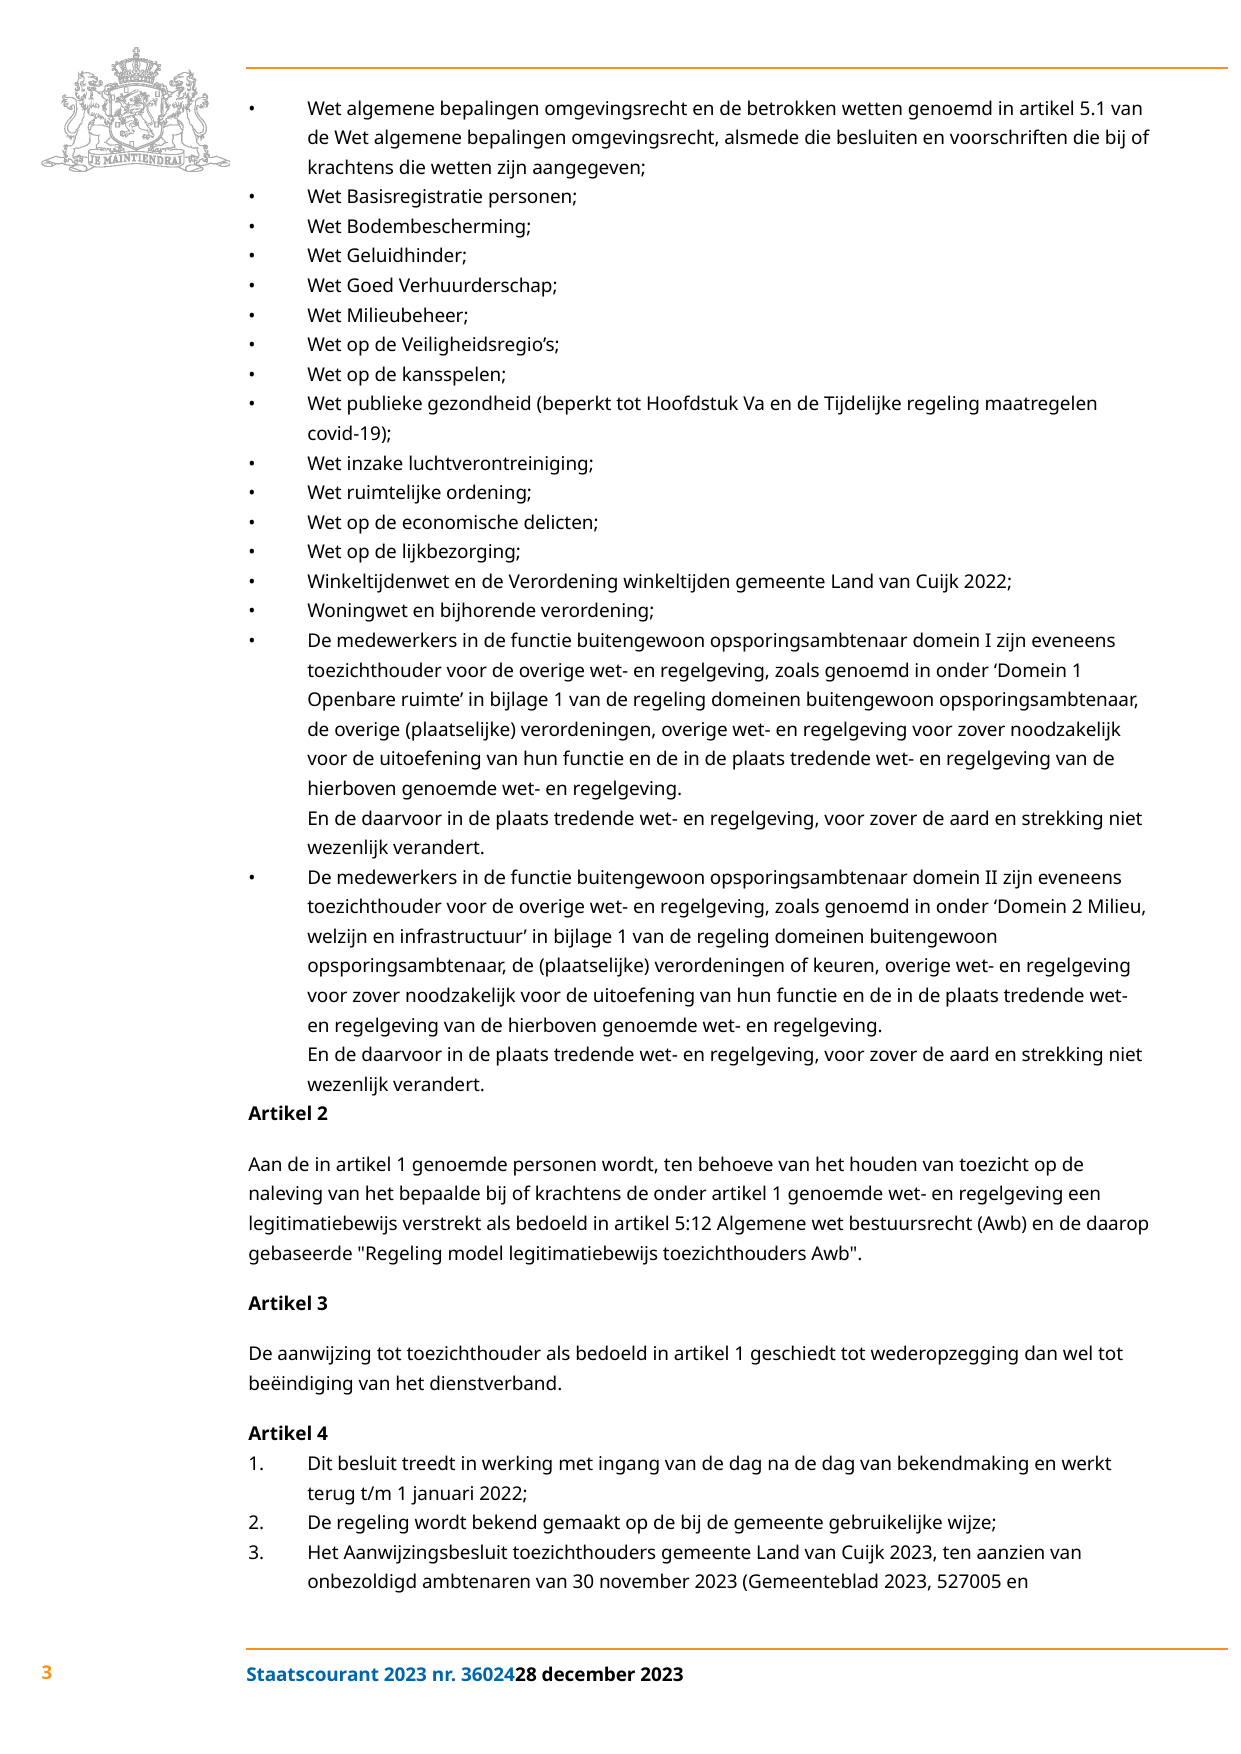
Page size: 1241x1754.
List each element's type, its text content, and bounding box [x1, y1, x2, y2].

list Wet Goed Verhuurderschap; [248, 272, 1152, 298]
list Wet ruimtelijke ordening; [248, 479, 1152, 505]
list Dit besluit treedt in werking met ingang van de dag na de dag van bekendmaking en werkt terug t/m 1 januari 2022; [248, 1450, 1152, 1506]
list Wet Geluidhinder; [248, 243, 1152, 268]
text De aanwijzing tot toezichthouder als bedoeld in artikel 1 geschiedt tot wederopzegging dan wel tot beëindiging van het dienstverband. [248, 1341, 1152, 1396]
list Wet Bodembescherming; [248, 213, 1152, 239]
list Wet Basisregistratie personen; [248, 183, 1152, 209]
list Het Aanwijzingsbesluit toezichthouders gemeente Land van Cuijk 2023, ten aanzien van onbezoldigd ambtenaren van 30 november 2023 (Gemeenteblad 2023, 527005 en [248, 1539, 1152, 1594]
list De medewerkers in de functie buitengewoon opsporingsambtenaar domein I zijn eveneens toezichthouder voor de overige wet- en regelgeving, zoals genoemd in onder ‘Domein 1 Openbare ruimte’ in bijlage 1 van de regeling domeinen buitengewoon opsporingsambtenaar, de overige (plaatselijke) verordeningen, overige wet- en regelgeving voor zover noodzakelijk voor de uitoefening van hun functie en de in de plaats tredende wet- en regelgeving van de hierboven genoemde wet- en regelgeving. [248, 627, 1152, 801]
text Artikel 2 [248, 1101, 1152, 1126]
text Artikel 4 [248, 1421, 1152, 1446]
list De regeling wordt bekend gemaakt op de bij de gemeente gebruikelijke wijze; [248, 1509, 1152, 1535]
list Wet op de kansspelen; [248, 361, 1152, 387]
list Winkeltijdenwet en de Verordening winkeltijden gemeente Land van Cuijk 2022; [248, 568, 1152, 594]
text Aan de in artikel 1 genoemde personen wordt, ten behoeve van het houden van toezicht op de naleving van het bepaalde bij of krachtens de onder artikel 1 genoemde wet- en regelgeving een legitimatiebewijs verstrekt als bedoeld in artikel 5:12 Algemene wet bestuursrecht (Awb) en de daarop gebaseerde "Regeling model legitimatiebewijs toezichthouders Awb". [248, 1151, 1152, 1266]
list Wet algemene bepalingen omgevingsrecht en de betrokken wetten genoemd in artikel 5.1 van de Wet algemene bepalingen omgevingsrecht, alsmede die besluiten en voorschriften die bij of krachtens die wetten zijn aangegeven; [248, 95, 1152, 180]
list Wet publieke gezondheid (beperkt tot Hoofdstuk Va en de Tijdelijke regeling maatregelen covid-19); [248, 391, 1152, 446]
list Woningwet en bijhorende verordening; [248, 598, 1152, 623]
list Wet Milieubeheer; [248, 302, 1152, 328]
list De medewerkers in de functie buitengewoon opsporingsambtenaar domein II zijn eveneens toezichthouder voor de overige wet- en regelgeving, zoals genoemd in onder ‘Domein 2 Milieu, welzijn en infrastructuur’ in bijlage 1 van de regeling domeinen buitengewoon opsporingsambtenaar, de (plaatselijke) verordeningen of keuren, overige wet- en regelgeving voor zover noodzakelijk voor de uitoefening van hun functie en de in de plaats tredende wet- en regelgeving van de hierboven genoemde wet- en regelgeving. [248, 864, 1152, 1038]
list En de daarvoor in de plaats tredende wet- en regelgeving, voor zover de aard en strekking niet wezenlijk verandert. [248, 805, 1152, 860]
list Wet inzake luchtverontreiniging; [248, 450, 1152, 476]
list Wet op de economische delicten; [248, 509, 1152, 535]
picture [41, 47, 231, 172]
text Artikel 3 [248, 1290, 1152, 1316]
list Wet op de Veiligheidsregio’s; [248, 331, 1152, 357]
list En de daarvoor in de plaats tredende wet- en regelgeving, voor zover de aard en strekking niet wezenlijk verandert. [248, 1041, 1152, 1097]
list Wet op de lijkbezorging; [248, 538, 1152, 564]
